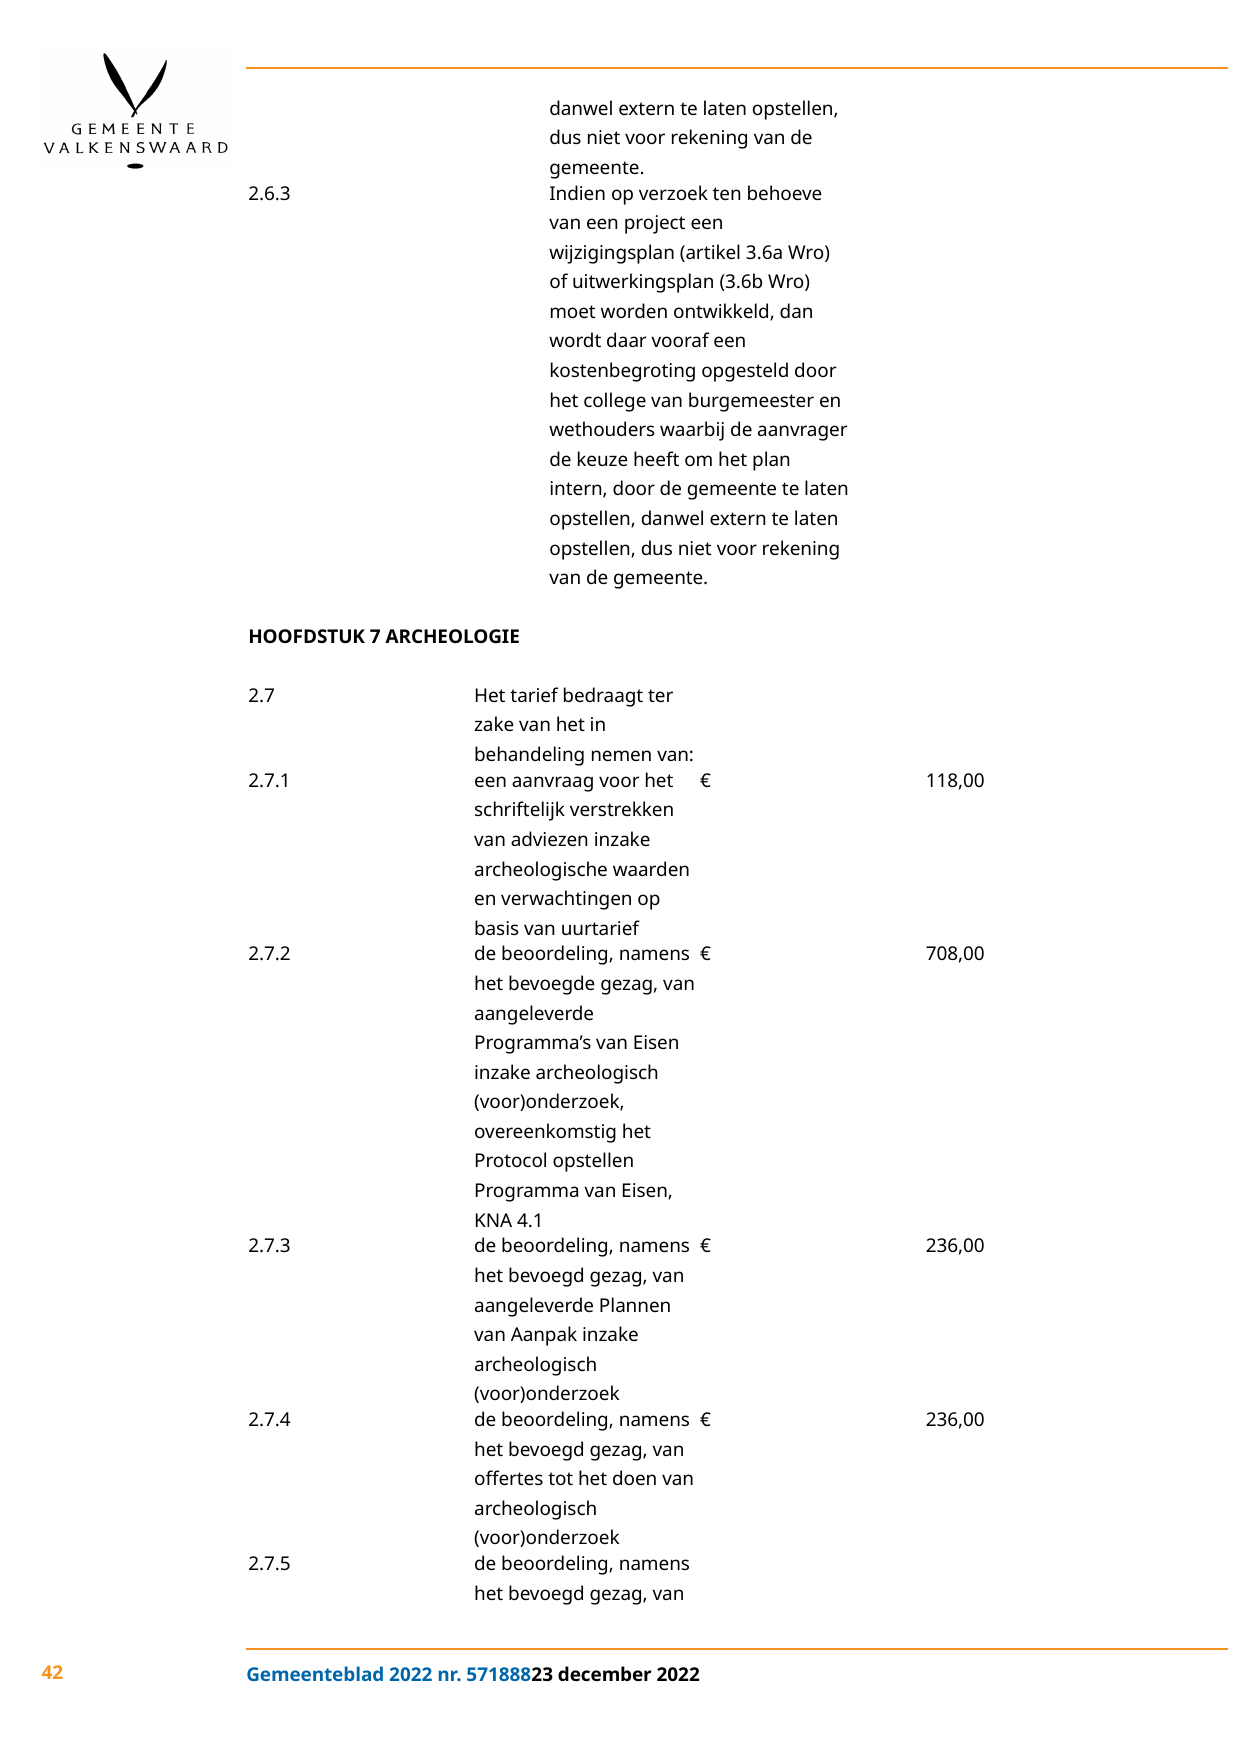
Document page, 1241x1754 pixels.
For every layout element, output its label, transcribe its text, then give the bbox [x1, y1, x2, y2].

table_cell 2.7.4 [248, 1406, 474, 1550]
picture [41, 47, 231, 172]
table_cell Indien op verzoek ten behoeve van een project een wijzigingsplan (artikel 3.6a Wro) of uitwerkingsplan (3.6b Wro) moet worden ontwikkeld, dan wordt daar vooraf een kostenbegroting opgesteld door het college van burgemeester en wethouders waarbij de aanvrager de keuze heeft om het plan intern, door de gemeente te laten opstellen, danwel extern te laten opstellen, dus niet voor rekening van de gemeente. [549, 180, 850, 590]
table_cell [248, 95, 549, 180]
table_cell € [700, 1233, 926, 1406]
table_cell een aanvraag voor het schriftelijk verstrekken van adviezen inzake archeologische waarden en verwachtingen op basis van uurtarief [474, 767, 700, 941]
table_cell [1001, 180, 1152, 590]
table_cell € [700, 1406, 926, 1550]
table_cell € [700, 767, 926, 941]
table_cell [1001, 95, 1152, 180]
table_cell danwel extern te laten opstellen, dus niet voor rekening van de gemeente. [549, 95, 850, 180]
table_cell € [700, 941, 926, 1233]
table_cell de beoordeling, namens het bevoegde gezag, van aangeleverde Programma’s van Eisen inzake archeologisch (voor)onderzoek, overeenkomstig het Protocol opstellen Programma van Eisen, KNA 4.1 [474, 941, 700, 1233]
table_header Het tarief bedraagt ter zake van het in behandeling nemen van: [474, 682, 700, 767]
table_cell 2.7.2 [248, 941, 474, 1233]
table_cell 236,00 [926, 1406, 1152, 1550]
table_cell 236,00 [926, 1233, 1152, 1406]
table_cell 2.7.5 [248, 1550, 474, 1606]
table_cell 2.6.3 [248, 180, 549, 590]
table_cell 2.7.1 [248, 767, 474, 941]
table_cell [926, 1550, 1152, 1606]
table_header [700, 682, 926, 767]
table_cell [850, 95, 1001, 180]
table_cell [700, 1550, 926, 1606]
table_cell 2.7.3 [248, 1233, 474, 1406]
table_cell de beoordeling, namens het bevoegd gezag, van aangeleverde Plannen van Aanpak inzake archeologisch (voor)onderzoek [474, 1233, 700, 1406]
table_cell de beoordeling, namens het bevoegd gezag, van [474, 1550, 700, 1606]
table_header [926, 682, 1152, 767]
table_cell de beoordeling, namens het bevoegd gezag, van offertes tot het doen van archeologisch (voor)onderzoek [474, 1406, 700, 1550]
text HOOFDSTUK 7 ARCHEOLOGIE [248, 623, 1152, 648]
table_cell 118,00 [926, 767, 1152, 941]
table_cell [850, 180, 1001, 590]
table_cell 708,00 [926, 941, 1152, 1233]
table_header 2.7 [248, 682, 474, 767]
